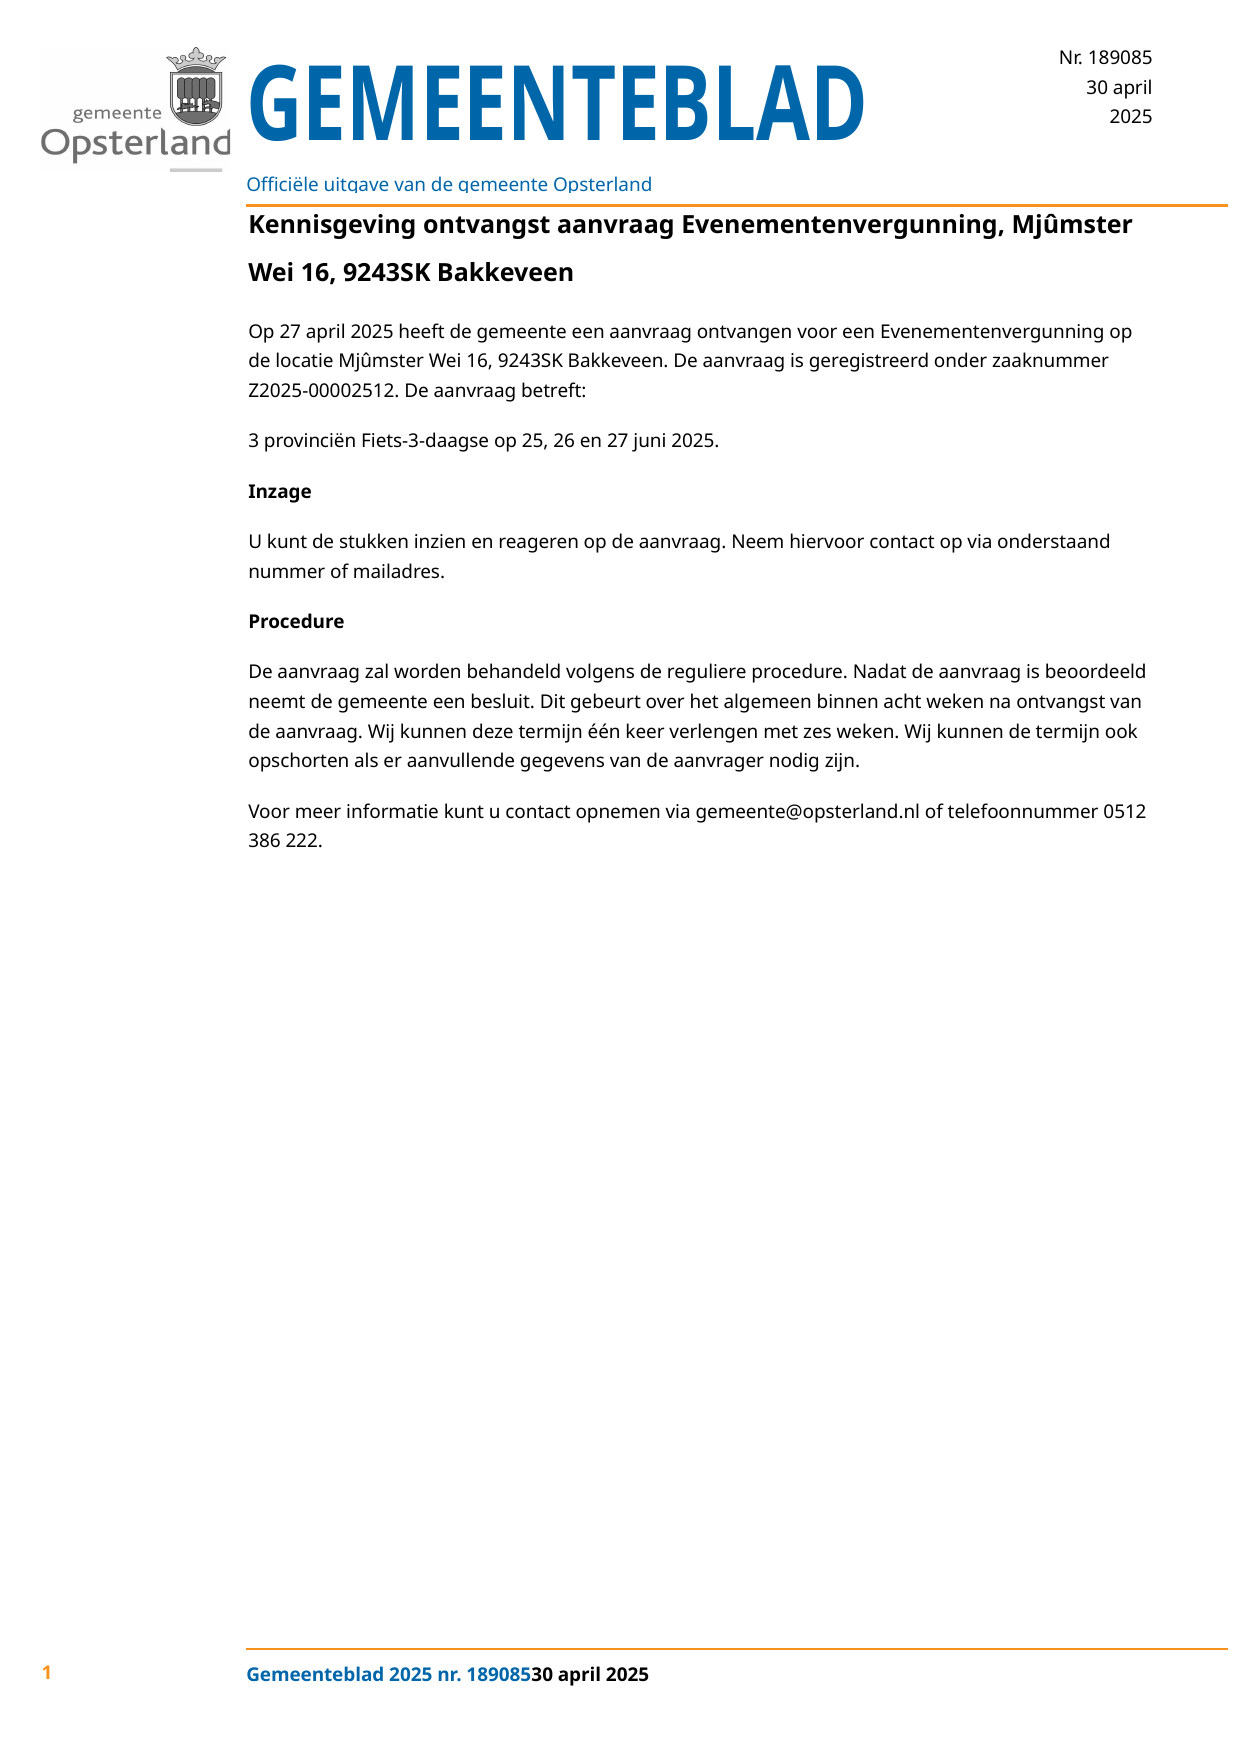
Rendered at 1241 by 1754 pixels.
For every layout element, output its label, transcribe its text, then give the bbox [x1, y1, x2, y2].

text Op 27 april 2025 heeft de gemeente een aanvraag ontvangen voor een Evenementenvergunning op de locatie Mjûmster Wei 16, 9243SK Bakkeveen. De aanvraag is geregistreerd onder zaaknummer Z2025-00002512. De aanvraag betreft: [248, 318, 1152, 403]
text Kennisgeving ontvangst aanvraag Evenementenvergunning, Mjûmster Wei 16, 9243SK Bakkeveen [248, 207, 1152, 288]
picture [41, 47, 231, 172]
text 3 provinciën Fiets-3-daagse op 25, 26 en 27 juni 2025. [248, 427, 1152, 453]
text U kunt de stukken inzien en reageren op de aanvraag. Neem hiervoor contact op via onderstaand nummer of mailadres. [248, 528, 1152, 584]
text Inzage [248, 478, 1152, 504]
text Voor meer informatie kunt u contact opnemen via gemeente@opsterland.nl of telefoonnummer 0512 386 222. [248, 798, 1152, 853]
text De aanvraag zal worden behandeld volgens de reguliere procedure. Nadat de aanvraag is beoordeeld neemt de gemeente een besluit. Dit gebeurt over het algemeen binnen acht weken na ontvangst van de aanvraag. Wij kunnen deze termijn één keer verlengen met zes weken. Wij kunnen de termijn ook opschorten als er aanvullende gegevens van de aanvrager nodig zijn. [248, 659, 1152, 773]
text Procedure [248, 608, 1152, 634]
